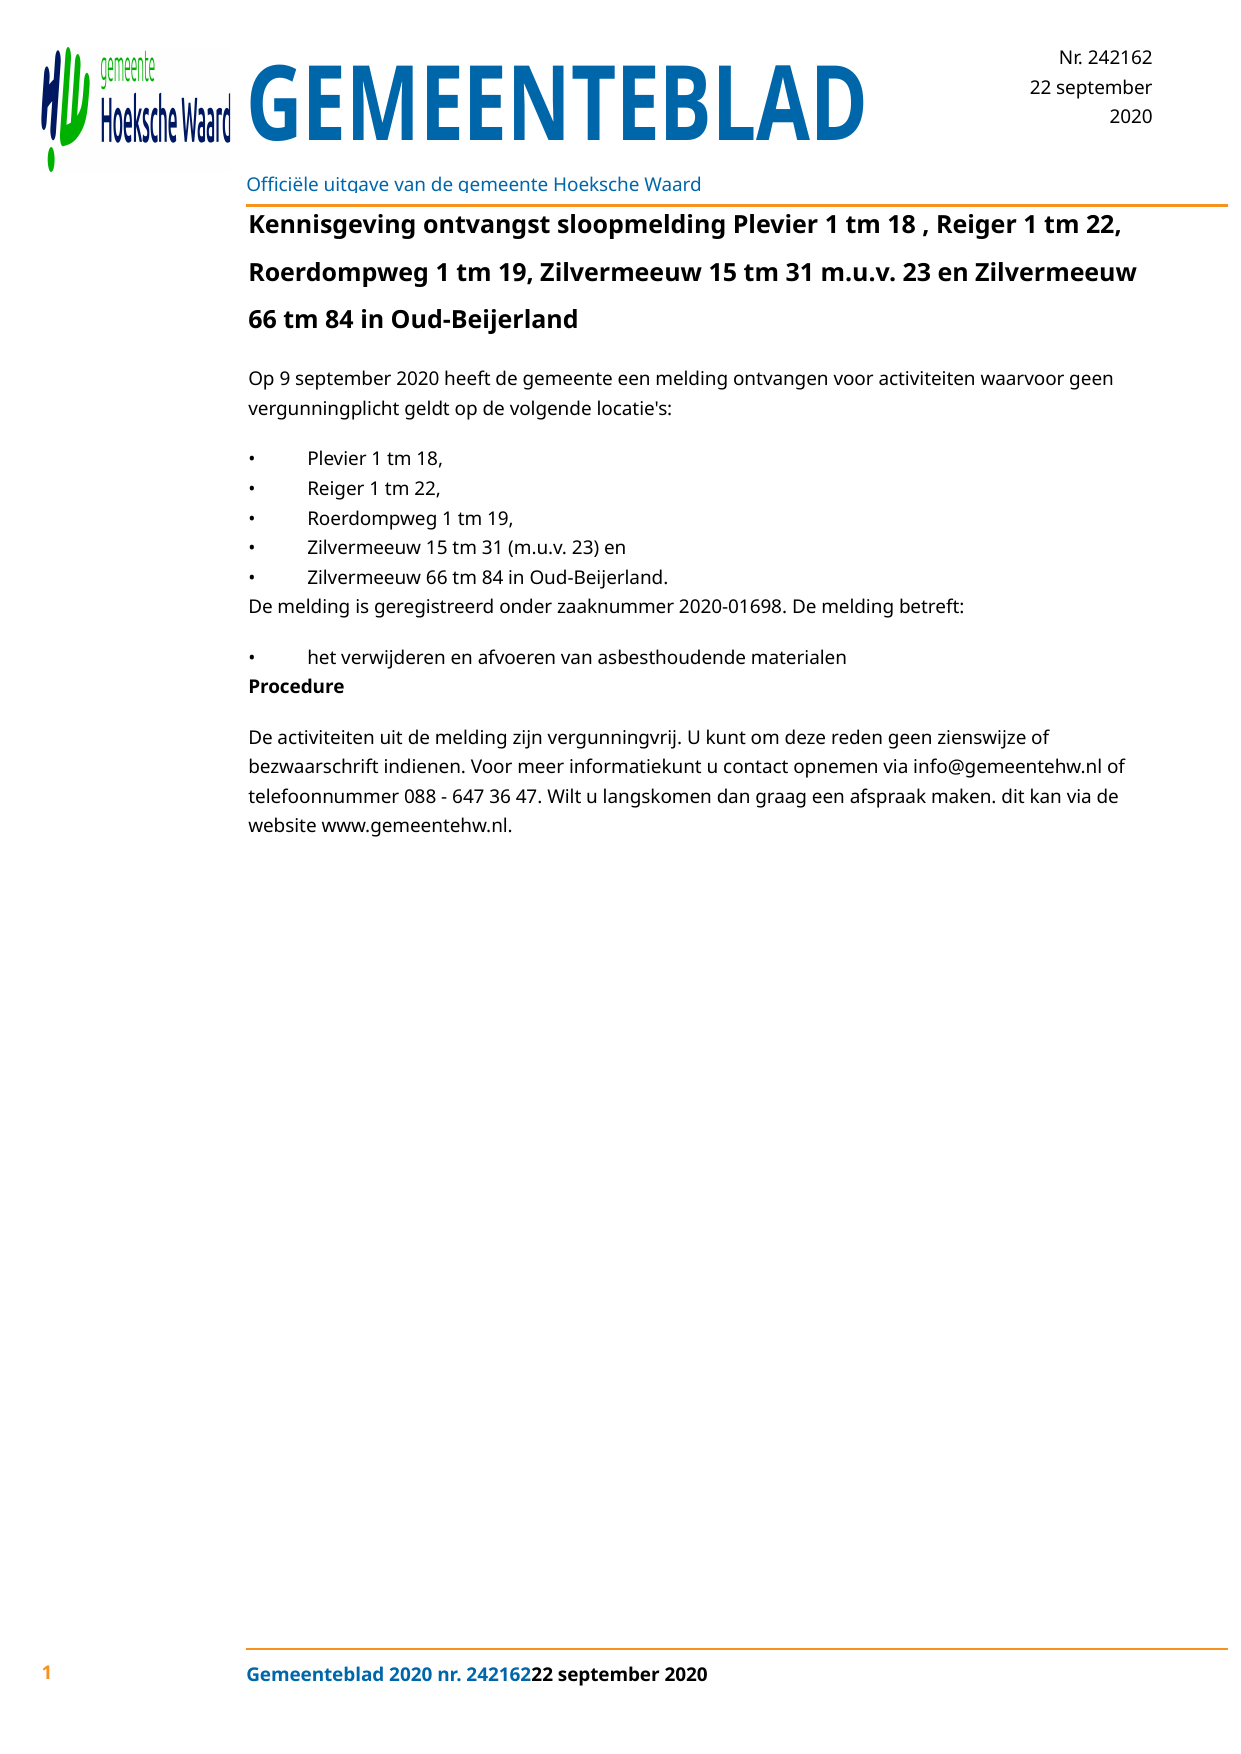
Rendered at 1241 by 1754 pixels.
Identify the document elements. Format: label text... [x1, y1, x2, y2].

text Op 9 september 2020 heeft de gemeente een melding ontvangen voor activiteiten waarvoor geen vergunningplicht geldt op de volgende locatie's: [248, 366, 1152, 421]
picture [41, 47, 231, 172]
text Kennisgeving ontvangst sloopmelding Plevier 1 tm 18 , Reiger 1 tm 22, Roerdompweg 1 tm 19, Zilvermeeuw 15 tm 31 m.u.v. 23 en Zilvermeeuw 66 tm 84 in Oud-Beijerland [248, 207, 1152, 336]
list Zilvermeeuw 66 tm 84 in Oud-Beijerland. [248, 564, 1152, 589]
text Procedure [248, 673, 1152, 699]
text De activiteiten uit de melding zijn vergunningvrij. U kunt om deze reden geen zienswijze of bezwaarschrift indienen. Voor meer informatiekunt u contact opnemen via info@gemeentehw.nl of telefoonnummer 088 - 647 36 47. Wilt u langskomen dan graag een afspraak maken. dit kan via de website www.gemeentehw.nl. [248, 724, 1152, 838]
list Roerdompweg 1 tm 19, [248, 505, 1152, 530]
list het verwijderen en afvoeren van asbesthoudende materialen [248, 644, 1152, 669]
text De melding is geregistreerd onder zaaknummer 2020-01698. De melding betreft: [248, 593, 1152, 619]
list Zilvermeeuw 15 tm 31 (m.u.v. 23) en [248, 534, 1152, 560]
list Plevier 1 tm 18, [248, 446, 1152, 471]
list Reiger 1 tm 22, [248, 475, 1152, 501]
